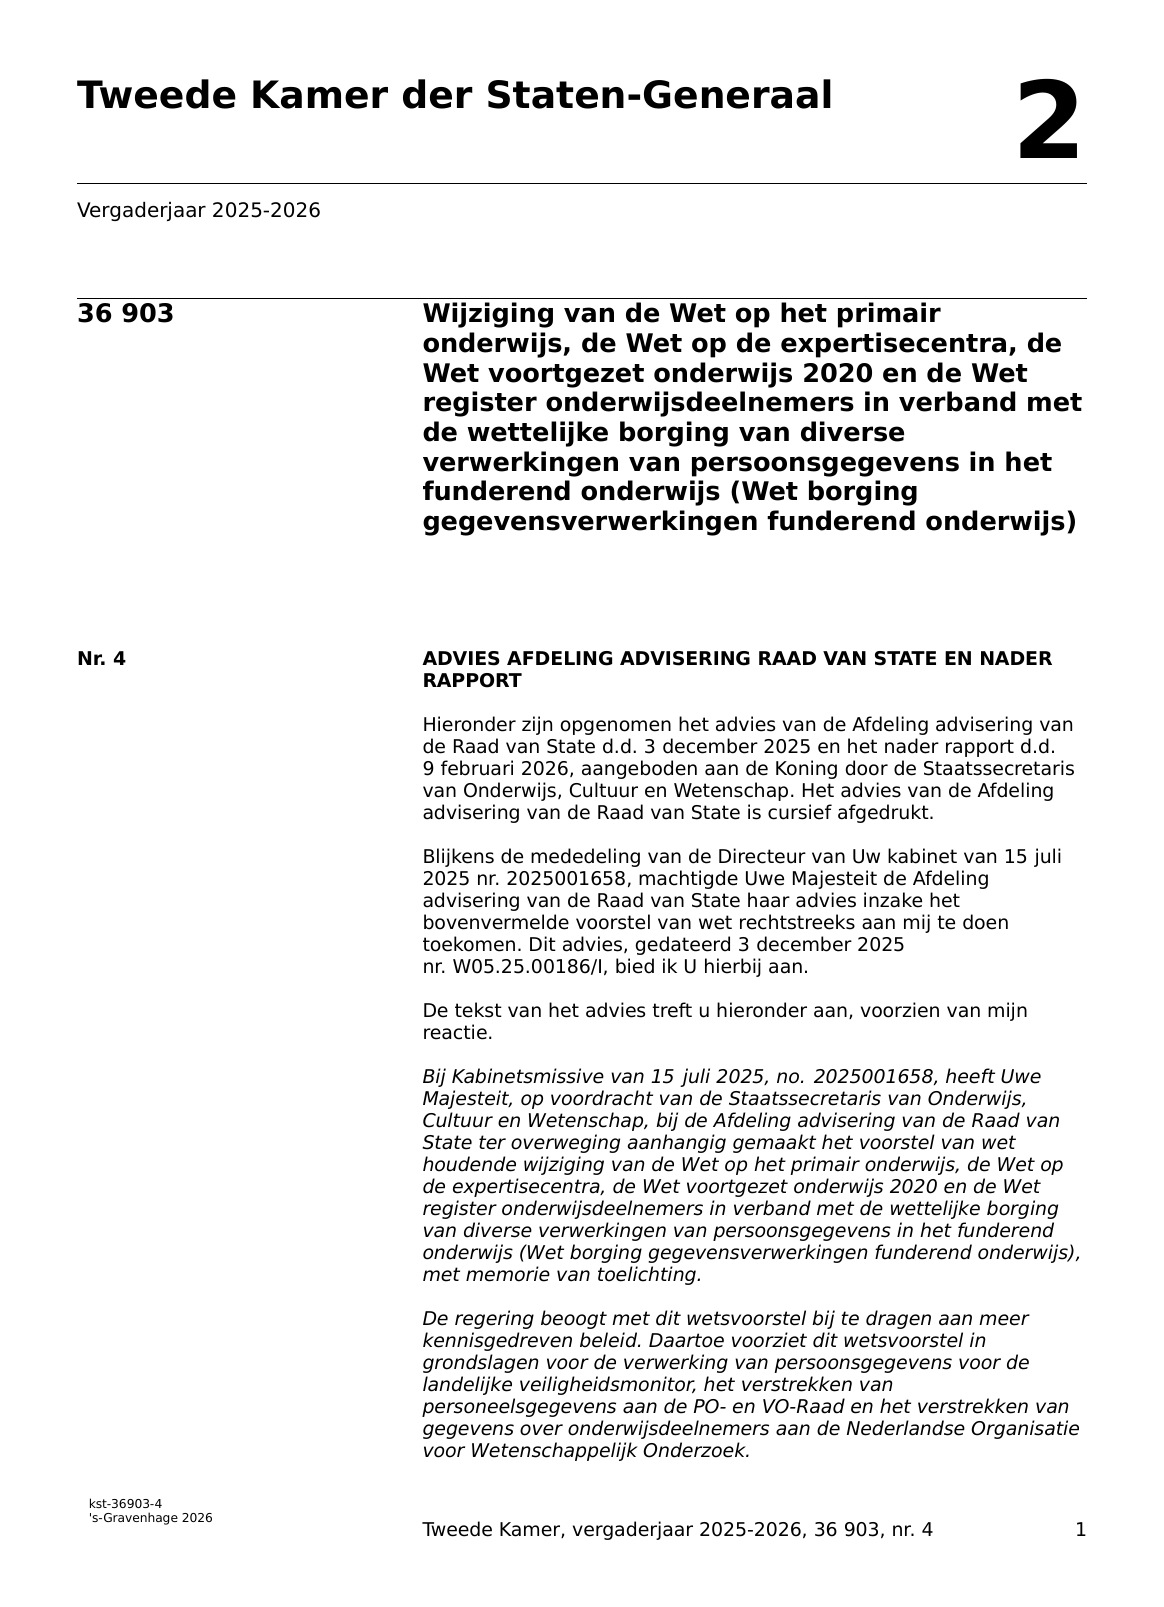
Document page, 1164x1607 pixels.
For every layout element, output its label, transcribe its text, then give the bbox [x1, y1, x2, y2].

text 's-Gravenhage 2026 [88, 1511, 323, 1525]
text De tekst van het advies treft u hieronder aan, voorzien van mijn reactie. [422, 1000, 1087, 1044]
subtitle Nr. 4 ADVIES AFDELING ADVISERING RAAD VAN STATE EN NADER RAPPORT [77, 647, 1087, 691]
text kst-36903-4 [88, 1497, 323, 1511]
subtitle 36 903 Wijziging van de Wet op het primair onderwijs, de Wet op de expertisecentra, de Wet voortgezet onderwijs 2020 en de Wet register onderwijsdeelnemers in verband met de wettelijke borging van diverse verwerkingen van persoonsgegevens in het funderend onderwijs (Wet borging gegevensverwerkingen funderend onderwijs) [77, 299, 1087, 536]
table_header Tweede Kamer der Staten-Generaal [77, 59, 886, 183]
text Blijkens de mededeling van de Directeur van Uw kabinet van 15 juli 2025 nr. 2025001658, machtigde Uwe Majesteit de Afdeling advisering van de Raad van State haar advies inzake het bovenvermelde voorstel van wet rechtstreeks aan mij te doen toekomen. Dit advies, gedateerd 3 december 2025 nr. W05.25.00186/I, bied ik U hierbij aan. [422, 846, 1087, 978]
text Hieronder zijn opgenomen het advies van de Afdeling advisering van de Raad van State d.d. 3 december 2025 en het nader rapport d.d. 9 februari 2026, aangeboden aan de Koning door de Staatssecretaris van Onderwijs, Cultuur en Wetenschap. Het advies van de Afdeling advisering van de Raad van State is cursief afgedrukt. [422, 714, 1087, 823]
table_header 2 [886, 59, 1087, 183]
table_cell Vergaderjaar 2025-2026 [77, 184, 1087, 298]
text De regering beoogt met dit wetsvoorstel bij te dragen aan meer kennisgedreven beleid. Daartoe voorziet dit wetsvoorstel in grondslagen voor de verwerking van persoonsgegevens voor de landelijke veiligheidsmonitor, het verstrekken van personeelsgegevens aan de PO- en VO-Raad en het verstrekken van gegevens over onderwijsdeelnemers aan de Nederlandse Organisatie voor Wetenschappelijk Onderzoek. [422, 1308, 1087, 1462]
text Bij Kabinetsmissive van 15 juli 2025, no. 2025001658, heeft Uwe Majesteit, op voordracht van de Staatssecretaris van Onderwijs, Cultuur en Wetenschap, bij de Afdeling advisering van de Raad van State ter overweging aanhangig gemaakt het voorstel van wet houdende wijziging van de Wet op het primair onderwijs, de Wet op de expertisecentra, de Wet voortgezet onderwijs 2020 en de Wet register onderwijsdeelnemers in verband met de wettelijke borging van diverse verwerkingen van persoonsgegevens in het funderend onderwijs (Wet borging gegevensverwerkingen funderend onderwijs), met memorie van toelichting. [422, 1066, 1087, 1286]
